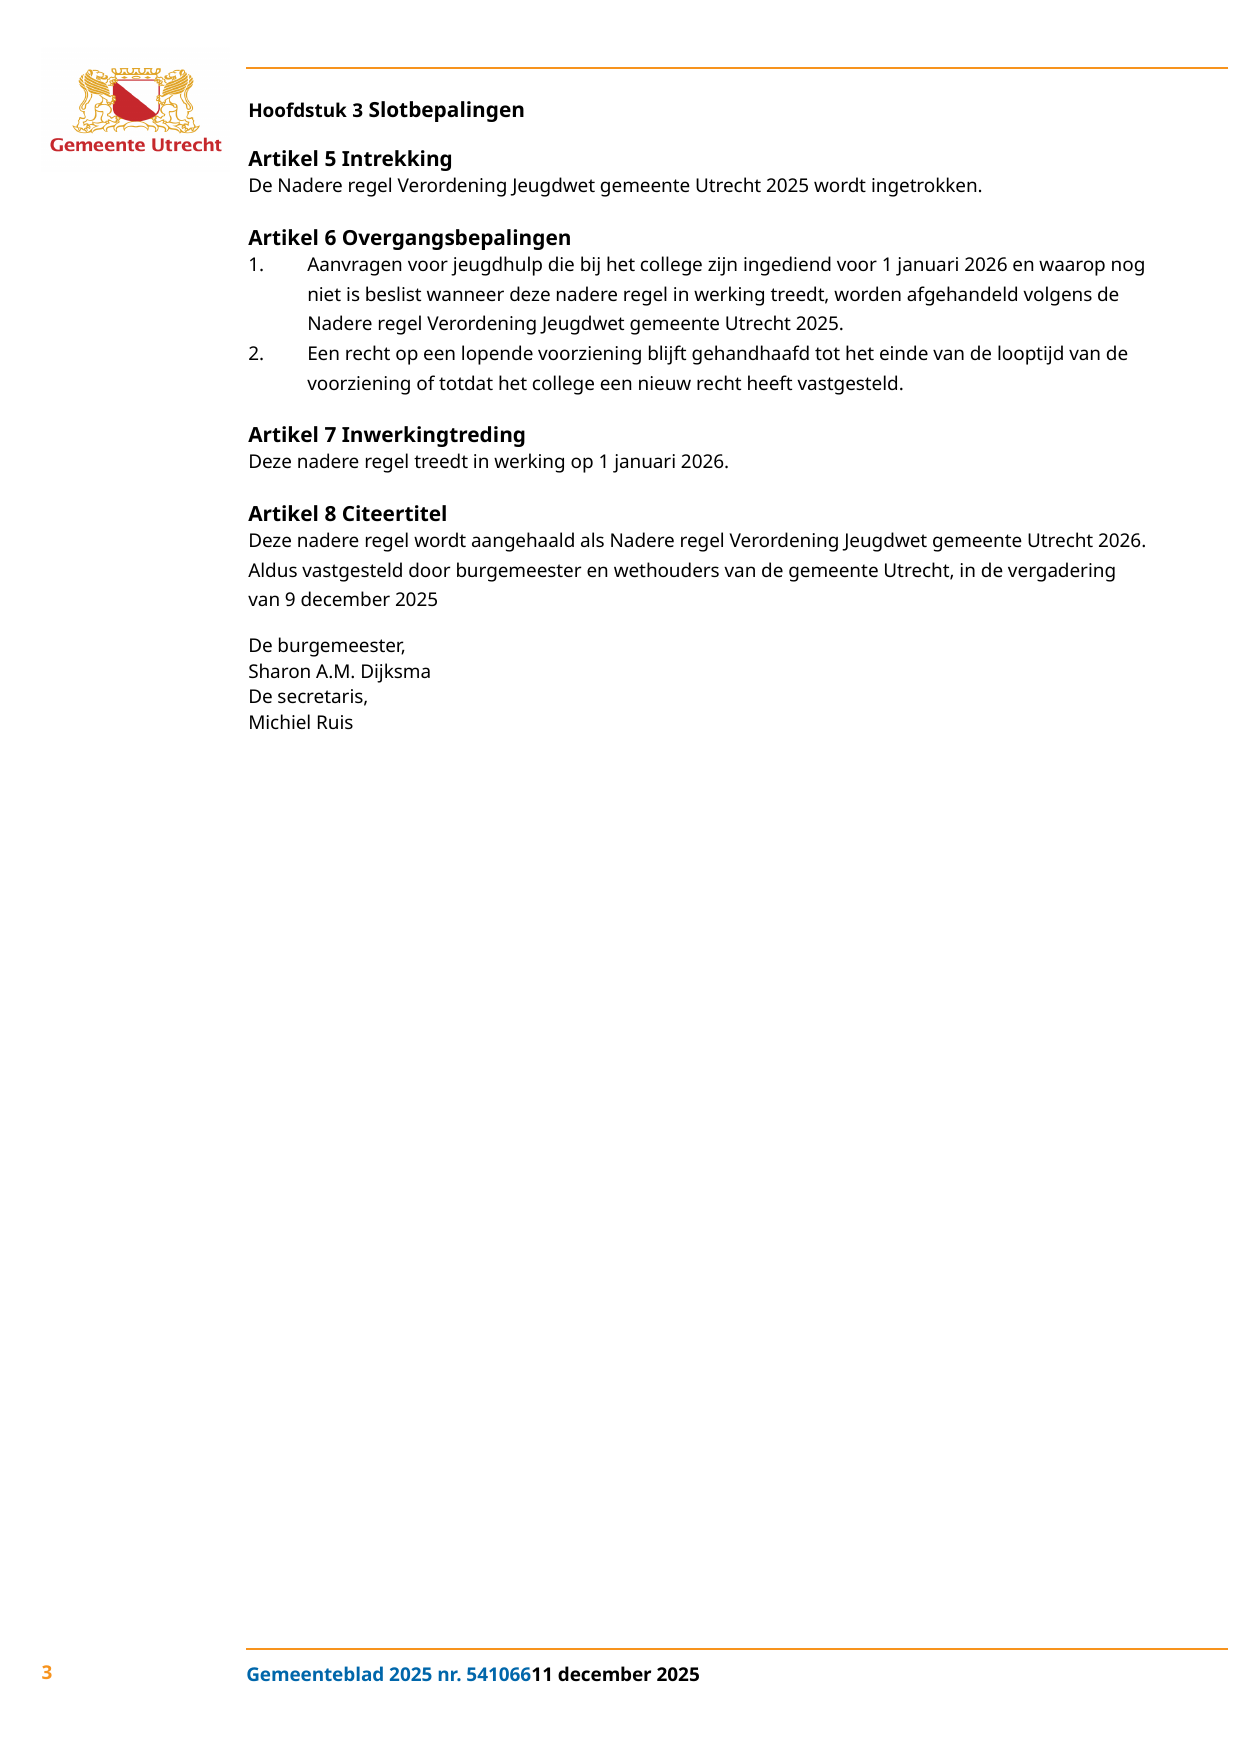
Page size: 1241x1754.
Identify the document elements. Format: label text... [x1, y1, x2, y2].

text Artikel 6 Overgangsbepalingen [248, 223, 1152, 251]
text Deze nadere regel treedt in werking op 1 januari 2026. [248, 448, 1152, 474]
text Sharon A.M. Dijksma [248, 658, 1152, 684]
text Artikel 8 Citeertitel [248, 499, 1152, 527]
text Aldus vastgesteld door burgemeester en wethouders van de gemeente Utrecht, in de vergadering van 9 december 2025 [248, 557, 1152, 612]
text De Nadere regel Verordening Jeugdwet gemeente Utrecht 2025 wordt ingetrokken. [248, 172, 1152, 198]
picture [41, 47, 231, 172]
text Artikel 7 Inwerkingtreding [248, 420, 1152, 448]
text Deze nadere regel wordt aangehaald als Nadere regel Verordening Jeugdwet gemeente Utrecht 2026. [248, 527, 1152, 553]
list Aanvragen voor jeugdhulp die bij het college zijn ingediend voor 1 januari 2026 en waarop nog niet is beslist wanneer deze nadere regel in werking treedt, worden afgehandeld volgens de Nadere regel Verordening Jeugdwet gemeente Utrecht 2025. [248, 251, 1152, 336]
text De secretaris, [248, 684, 1152, 709]
text Hoofdstuk 3 Slotbepalingen [248, 95, 1152, 123]
text Artikel 5 Intrekking [248, 144, 1152, 172]
text De burgemeester, [248, 632, 1152, 658]
list Een recht op een lopende voorziening blijft gehandhaafd tot het einde van de looptijd van de voorziening of totdat het college een nieuw recht heeft vastgesteld. [248, 340, 1152, 395]
text Michiel Ruis [248, 709, 1152, 735]
